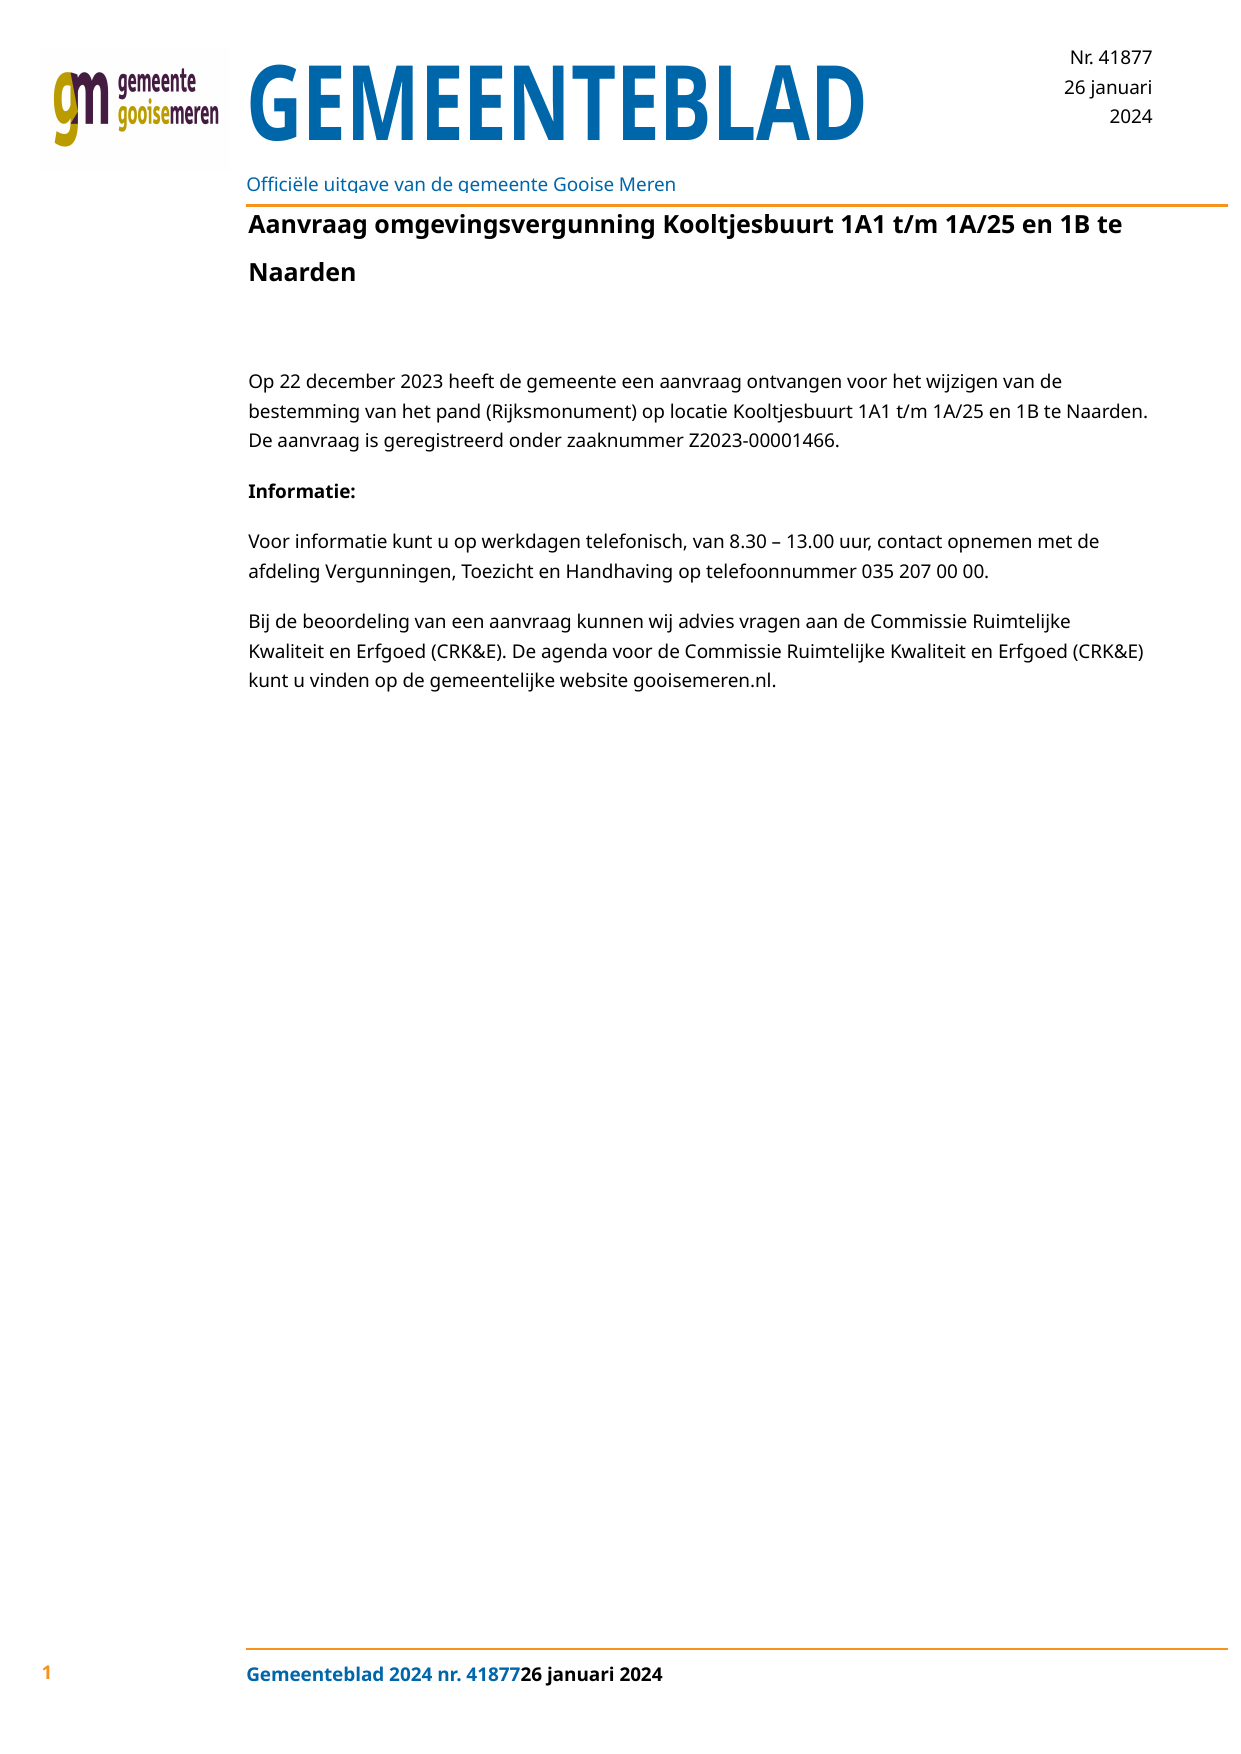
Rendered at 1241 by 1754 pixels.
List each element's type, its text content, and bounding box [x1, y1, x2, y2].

text Voor informatie kunt u op werkdagen telefonisch, van 8.30 – 13.00 uur, contact opnemen met de afdeling Vergunningen, Toezicht en Handhaving op telefoonnummer 035 207 00 00. [248, 528, 1152, 584]
text Informatie: [248, 478, 1152, 504]
text Aanvraag omgevingsvergunning Kooltjesbuurt 1A1 t/m 1A/25 en 1B te Naarden [248, 207, 1152, 288]
text Op 22 december 2023 heeft de gemeente een aanvraag ontvangen voor het wijzigen van de bestemming van het pand (Rijksmonument) op locatie Kooltjesbuurt 1A1 t/m 1A/25 en 1B te Naarden. De aanvraag is geregistreerd onder zaaknummer Z2023-00001466. [248, 368, 1152, 453]
picture [41, 47, 231, 172]
text Bij de beoordeling van een aanvraag kunnen wij advies vragen aan de Commissie Ruimtelijke Kwaliteit en Erfgoed (CRK&E). De agenda voor de Commissie Ruimtelijke Kwaliteit en Erfgoed (CRK&E) kunt u vinden op de gemeentelijke website gooisemeren.nl. [248, 608, 1152, 693]
